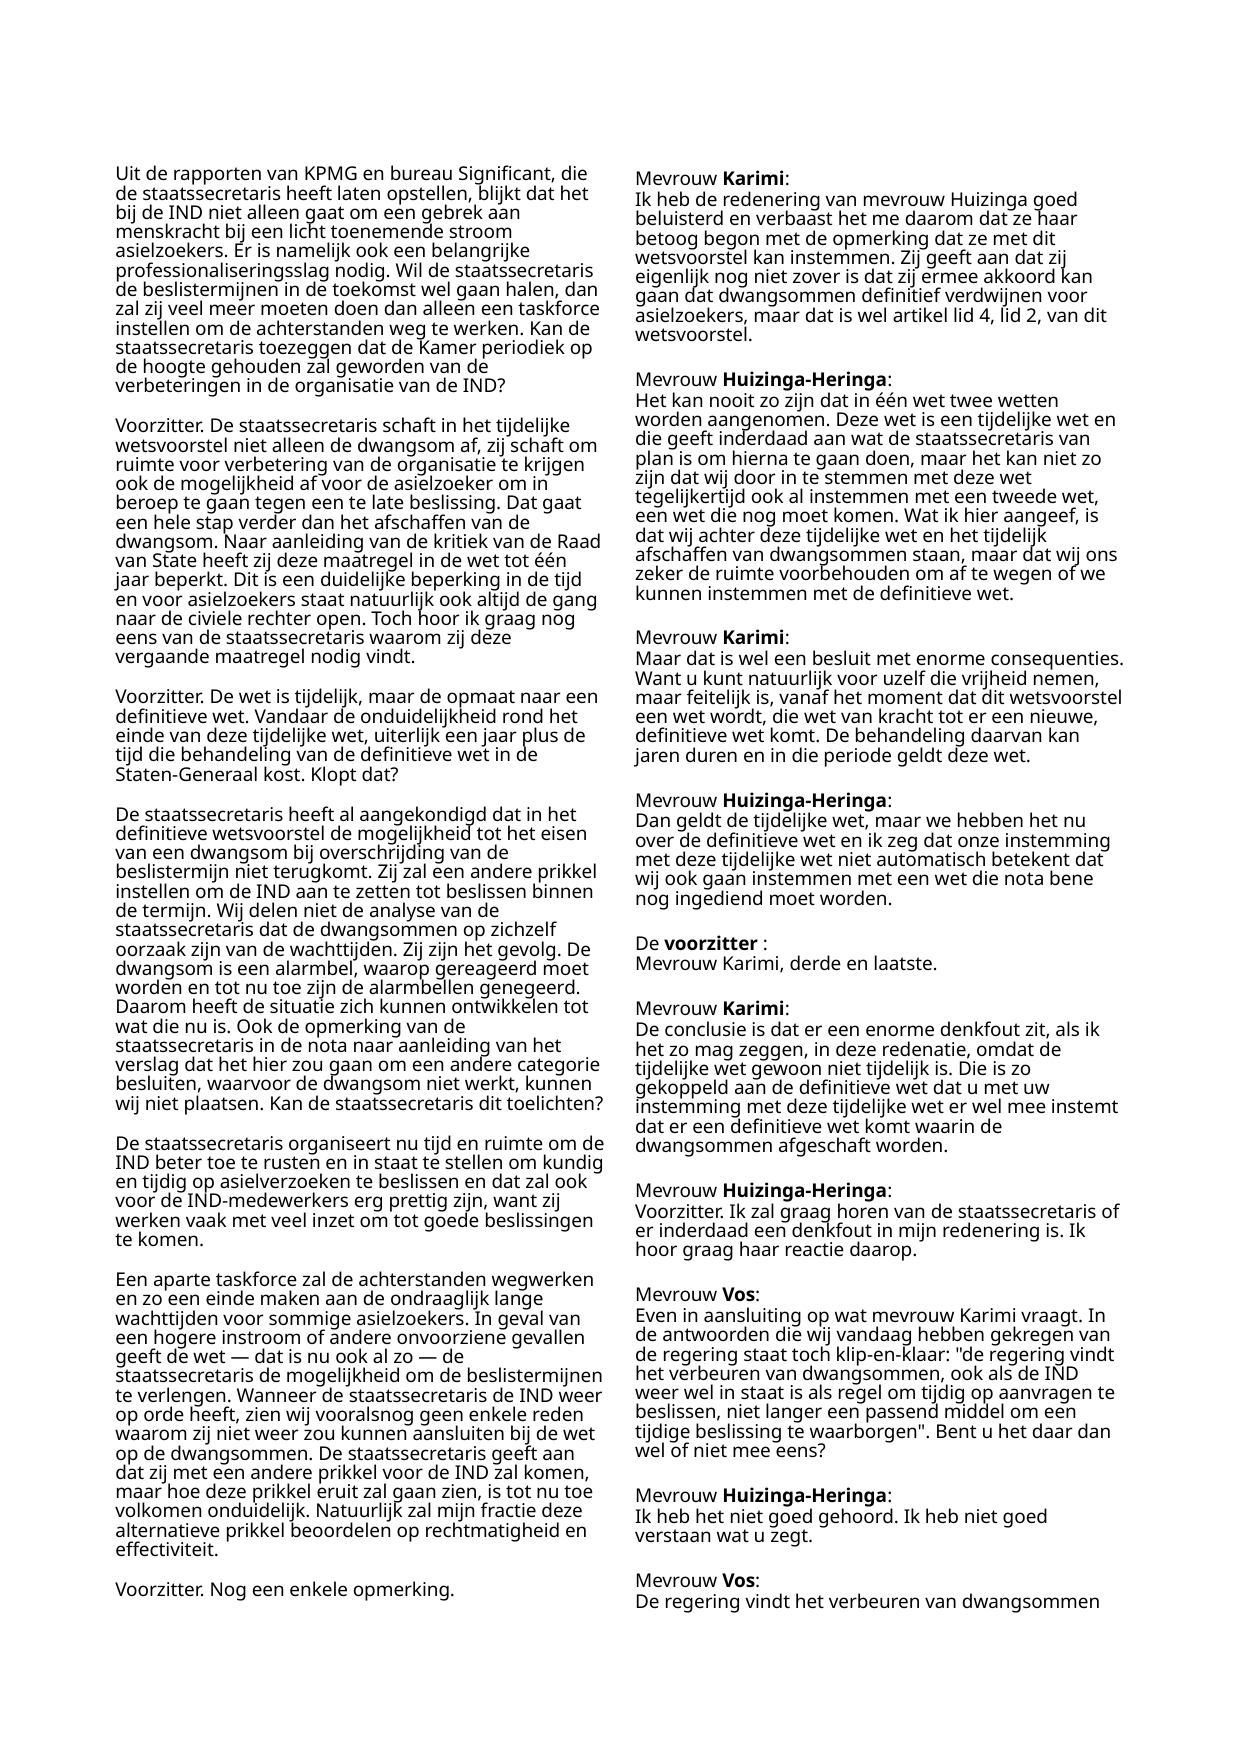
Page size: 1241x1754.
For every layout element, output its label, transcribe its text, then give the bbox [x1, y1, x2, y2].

text De voorzitter : [635, 930, 1125, 955]
text Voorzitter. De wet is tijdelijk, maar de opmaat naar een definitieve wet. Vandaar de onduidelijkheid rond het einde van deze tijdelijke wet, uiterlijk een jaar plus de tijd die behandeling van de definitieve wet in de Staten-Generaal kost. Klopt dat? [115, 688, 605, 785]
text Mevrouw Karimi: [635, 165, 1125, 191]
text Mevrouw Huizinga-Heringa: [635, 787, 1125, 812]
text De staatssecretaris organiseert nu tijd en ruimte om de IND beter toe te rusten en in staat te stellen om kundig en tijdig op asielverzoeken te beslissen en dat zal ook voor de IND-medewerkers erg prettig zijn, want zij werken vaak met veel inzet om tot goede beslissingen te komen. [115, 1135, 605, 1250]
text Uit de rapporten van KPMG en bureau Significant, die de staatssecretaris heeft laten opstellen, blijkt dat het bij de IND niet alleen gaat om een gebrek aan menskracht bij een licht toenemende stroom asielzoekers. Er is namelijk ook een belangrijke professionaliseringsslag nodig. Wil de staatssecretaris de beslistermijnen in de toekomst wel gaan halen, dan zal zij veel meer moeten doen dan alleen een taskforce instellen om de achterstanden weg te werken. Kan de staatssecretaris toezeggen dat de Kamer periodiek op de hoogte gehouden zal geworden van de verbeteringen in de organisatie van de IND? [115, 165, 605, 397]
text Mevrouw Karimi, derde en laatste. [635, 955, 1125, 975]
text Dan geldt de tijdelijke wet, maar we hebben het nu over de definitieve wet en ik zeg dat onze instemming met deze tijdelijke wet niet automatisch betekent dat wij ook gaan instemmen met een wet die nota bene nog ingediend moet worden. [635, 812, 1125, 909]
text Mevrouw Vos: [635, 1281, 1125, 1307]
text Mevrouw Karimi: [635, 996, 1125, 1021]
text Ik heb het niet goed gehoord. Ik heb niet goed verstaan wat u zegt. [635, 1508, 1125, 1546]
text De staatssecretaris heeft al aangekondigd dat in het definitieve wetsvoorstel de mogelijkheid tot het eisen van een dwangsom bij overschrijding van de beslistermijn niet terugkomt. Zij zal een andere prikkel instellen om de IND aan te zetten tot beslissen binnen de termijn. Wij delen niet de analyse van de staatssecretaris dat de dwangsommen op zichzelf oorzaak zijn van de wachttijden. Zij zijn het gevolg. De dwangsom is een alarmbel, waarop gereageerd moet worden en tot nu toe zijn de alarmbellen genegeerd. Daarom heeft de situatie zich kunnen ontwikkelen tot wat die nu is. Ook de opmerking van de staatssecretaris in de nota naar aanleiding van het verslag dat het hier zou gaan om een andere categorie besluiten, waarvoor de dwangsom niet werkt, kunnen wij niet plaatsen. Kan de staatssecretaris dit toelichten? [115, 806, 605, 1114]
text Het kan nooit zo zijn dat in één wet twee wetten worden aangenomen. Deze wet is een tijdelijke wet en die geeft inderdaad aan wat de staatssecretaris van plan is om hierna te gaan doen, maar het kan niet zo zijn dat wij door in te stemmen met deze wet tegelijkertijd ook al instemmen met een tweede wet, een wet die nog moet komen. Wat ik hier aangeef, is dat wij achter deze tijdelijke wet en het tijdelijk afschaffen van dwangsommen staan, maar dat wij ons zeker de ruimte voorbehouden om af te wegen of we kunnen instemmen met de definitieve wet. [635, 392, 1125, 604]
text Voorzitter. De staatssecretaris schaft in het tijdelijke wetsvoorstel niet alleen de dwangsom af, zij schaft om ruimte voor verbetering van de organisatie te krijgen ook de mogelijkheid af voor de asielzoeker om in beroep te gaan tegen een te late beslissing. Dat gaat een hele stap verder dan het afschaffen van de dwangsom. Naar aanleiding van de kritiek van de Raad van State heeft zij deze maatregel in de wet tot één jaar beperkt. Dit is een duidelijke beperking in de tijd en voor asielzoekers staat natuurlijk ook altijd de gang naar de civiele rechter open. Toch hoor ik graag nog eens van de staatssecretaris waarom zij deze vergaande maatregel nodig vindt. [115, 417, 605, 668]
text Even in aansluiting op wat mevrouw Karimi vraagt. In de antwoorden die wij vandaag hebben gekregen van de regering staat toch klip-en-klaar: "de regering vindt het verbeuren van dwangsommen, ook als de IND weer wel in staat is als regel om tijdig op aanvragen te beslissen, niet langer een passend middel om een tijdige beslissing te waarborgen". Bent u het daar dan wel of niet mee eens? [635, 1307, 1125, 1461]
text Voorzitter. Ik zal graag horen van de staatssecretaris of er inderdaad een denkfout in mijn redenering is. Ik hoor graag haar reactie daarop. [635, 1203, 1125, 1261]
text De conclusie is dat er een enorme denkfout zit, als ik het zo mag zeggen, in deze redenatie, omdat de tijdelijke wet gewoon niet tijdelijk is. Die is zo gekoppeld aan de definitieve wet dat u met uw instemming met deze tijdelijke wet er wel mee instemt dat er een definitieve wet komt waarin de dwangsommen afgeschaft worden. [635, 1021, 1125, 1156]
text Mevrouw Huizinga-Heringa: [635, 1482, 1125, 1508]
text De regering vindt het verbeuren van dwangsommen [635, 1593, 1125, 1612]
text Voorzitter. Nog een enkele opmerking. [115, 1581, 605, 1600]
text Mevrouw Huizinga-Heringa: [635, 366, 1125, 392]
text Mevrouw Huizinga-Heringa: [635, 1177, 1125, 1203]
text Maar dat is wel een besluit met enorme consequenties. Want u kunt natuurlijk voor uzelf die vrijheid nemen, maar feitelijk is, vanaf het moment dat dit wetsvoorstel een wet wordt, die wet van kracht tot er een nieuwe, definitieve wet komt. De behandeling daarvan kan jaren duren en in die periode geldt deze wet. [635, 650, 1125, 766]
text Mevrouw Karimi: [635, 624, 1125, 650]
text Ik heb de redenering van mevrouw Huizinga goed beluisterd en verbaast het me daarom dat ze haar betoog begon met de opmerking dat ze met dit wetsvoorstel kan instemmen. Zij geeft aan dat zij eigenlijk nog niet zover is dat zij ermee akkoord kan gaan dat dwangsommen definitief verdwijnen voor asielzoekers, maar dat is wel artikel lid 4, lid 2, van dit wetsvoorstel. [635, 191, 1125, 345]
text Een aparte taskforce zal de achterstanden wegwerken en zo een einde maken aan de ondraaglijk lange wachttijden voor sommige asielzoekers. In geval van een hogere instroom of andere onvoorziene gevallen geeft de wet — dat is nu ook al zo — de staatssecretaris de mogelijkheid om de beslistermijnen te verlengen. Wanneer de staatssecretaris de IND weer op orde heeft, zien wij vooralsnog geen enkele reden waarom zij niet weer zou kunnen aansluiten bij de wet op de dwangsommen. De staatssecretaris geeft aan dat zij met een andere prikkel voor de IND zal komen, maar hoe deze prikkel eruit zal gaan zien, is tot nu toe volkomen onduidelijk. Natuurlijk zal mijn fractie deze alternatieve prikkel beoordelen op rechtmatigheid en effectiviteit. [115, 1271, 605, 1560]
text Mevrouw Vos: [635, 1567, 1125, 1593]
